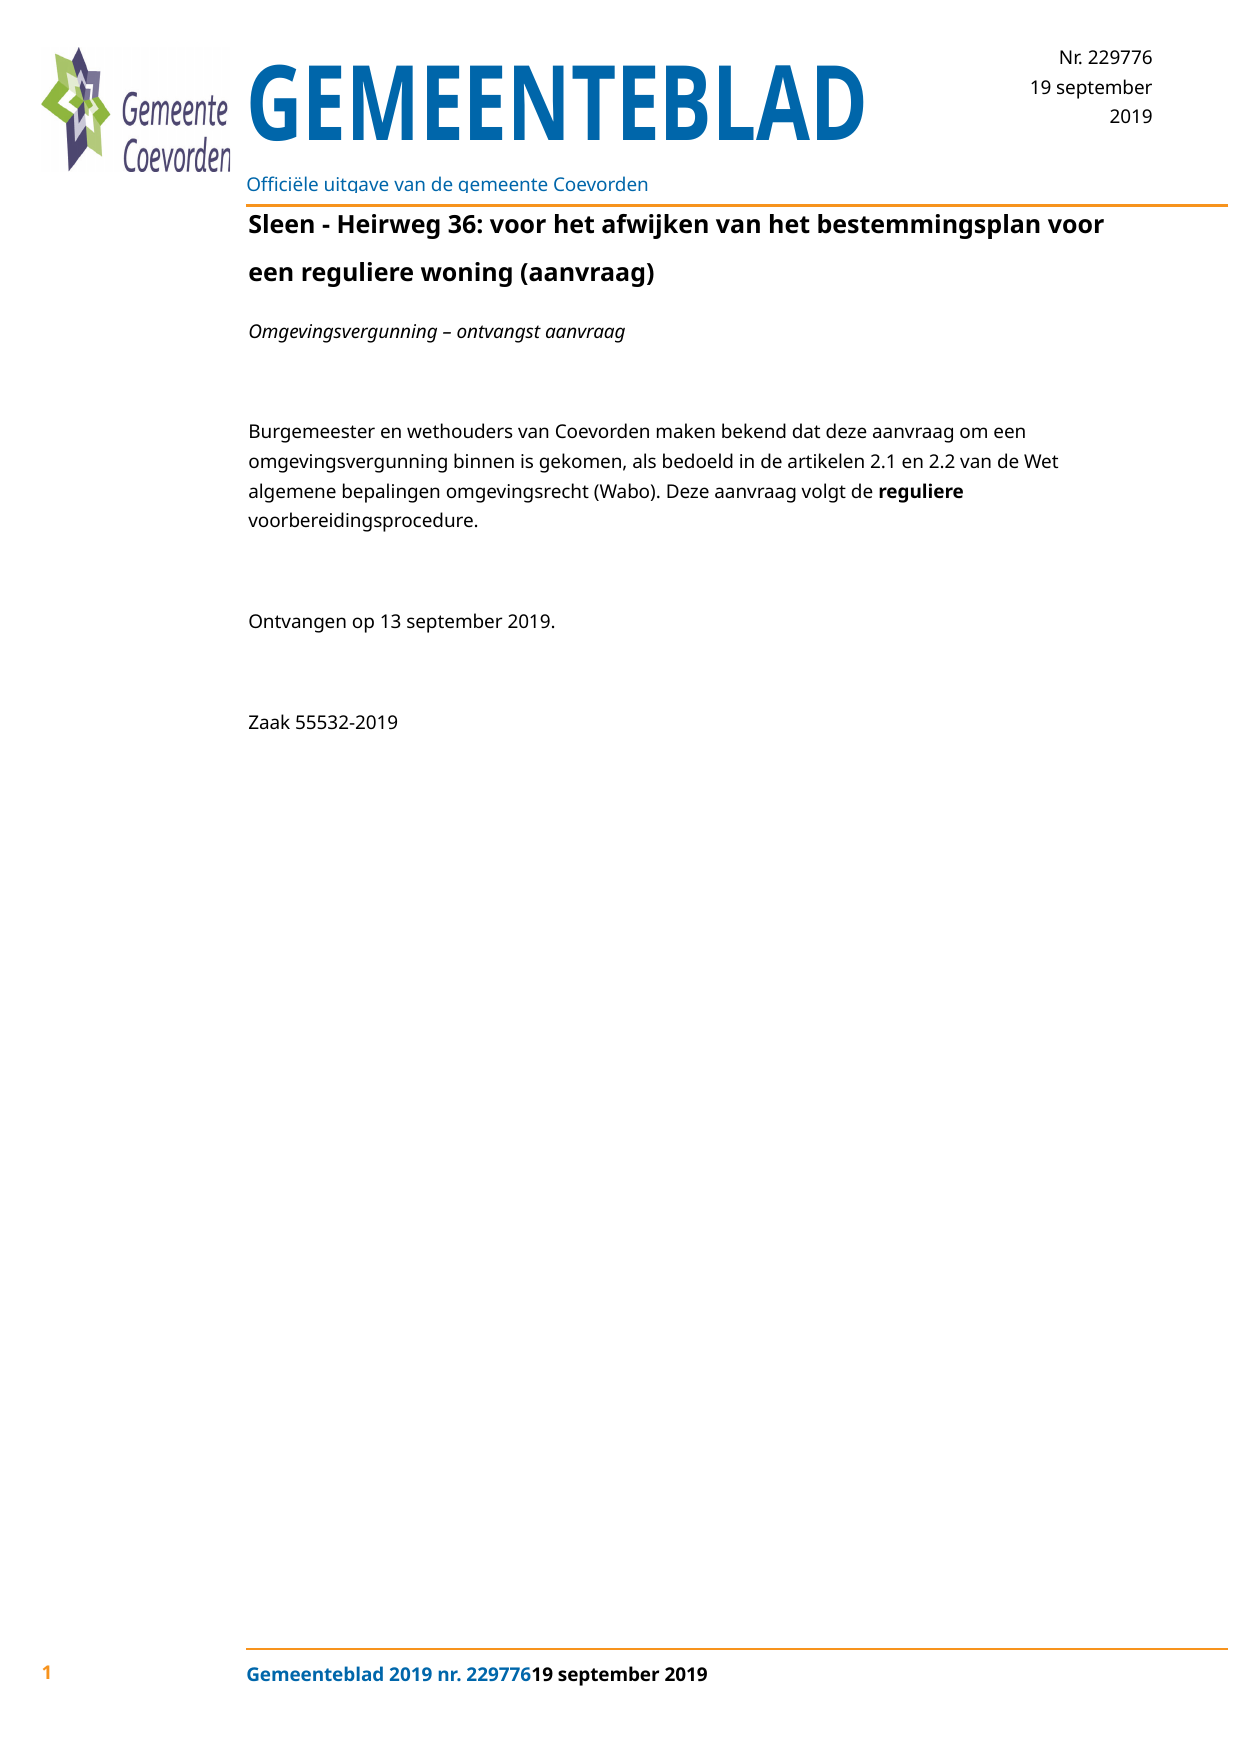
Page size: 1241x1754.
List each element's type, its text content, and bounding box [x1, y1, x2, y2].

text Burgemeester en wethouders van Coevorden maken bekend dat deze aanvraag om een omgevingsvergunning binnen is gekomen, als bedoeld in de artikelen 2.1 en 2.2 van de Wet algemene bepalingen omgevingsrecht (Wabo). Deze aanvraag volgt de reguliere voorbereidingsprocedure. [248, 419, 1152, 533]
text Ontvangen op 13 september 2019. [248, 608, 1152, 634]
picture [41, 47, 231, 172]
text Zaak 55532-2019 [248, 709, 1152, 735]
text Sleen - Heirweg 36: voor het afwijken van het bestemmingsplan voor een reguliere woning (aanvraag) [248, 207, 1152, 288]
text Omgevingsvergunning – ontvangst aanvraag [248, 318, 1152, 344]
